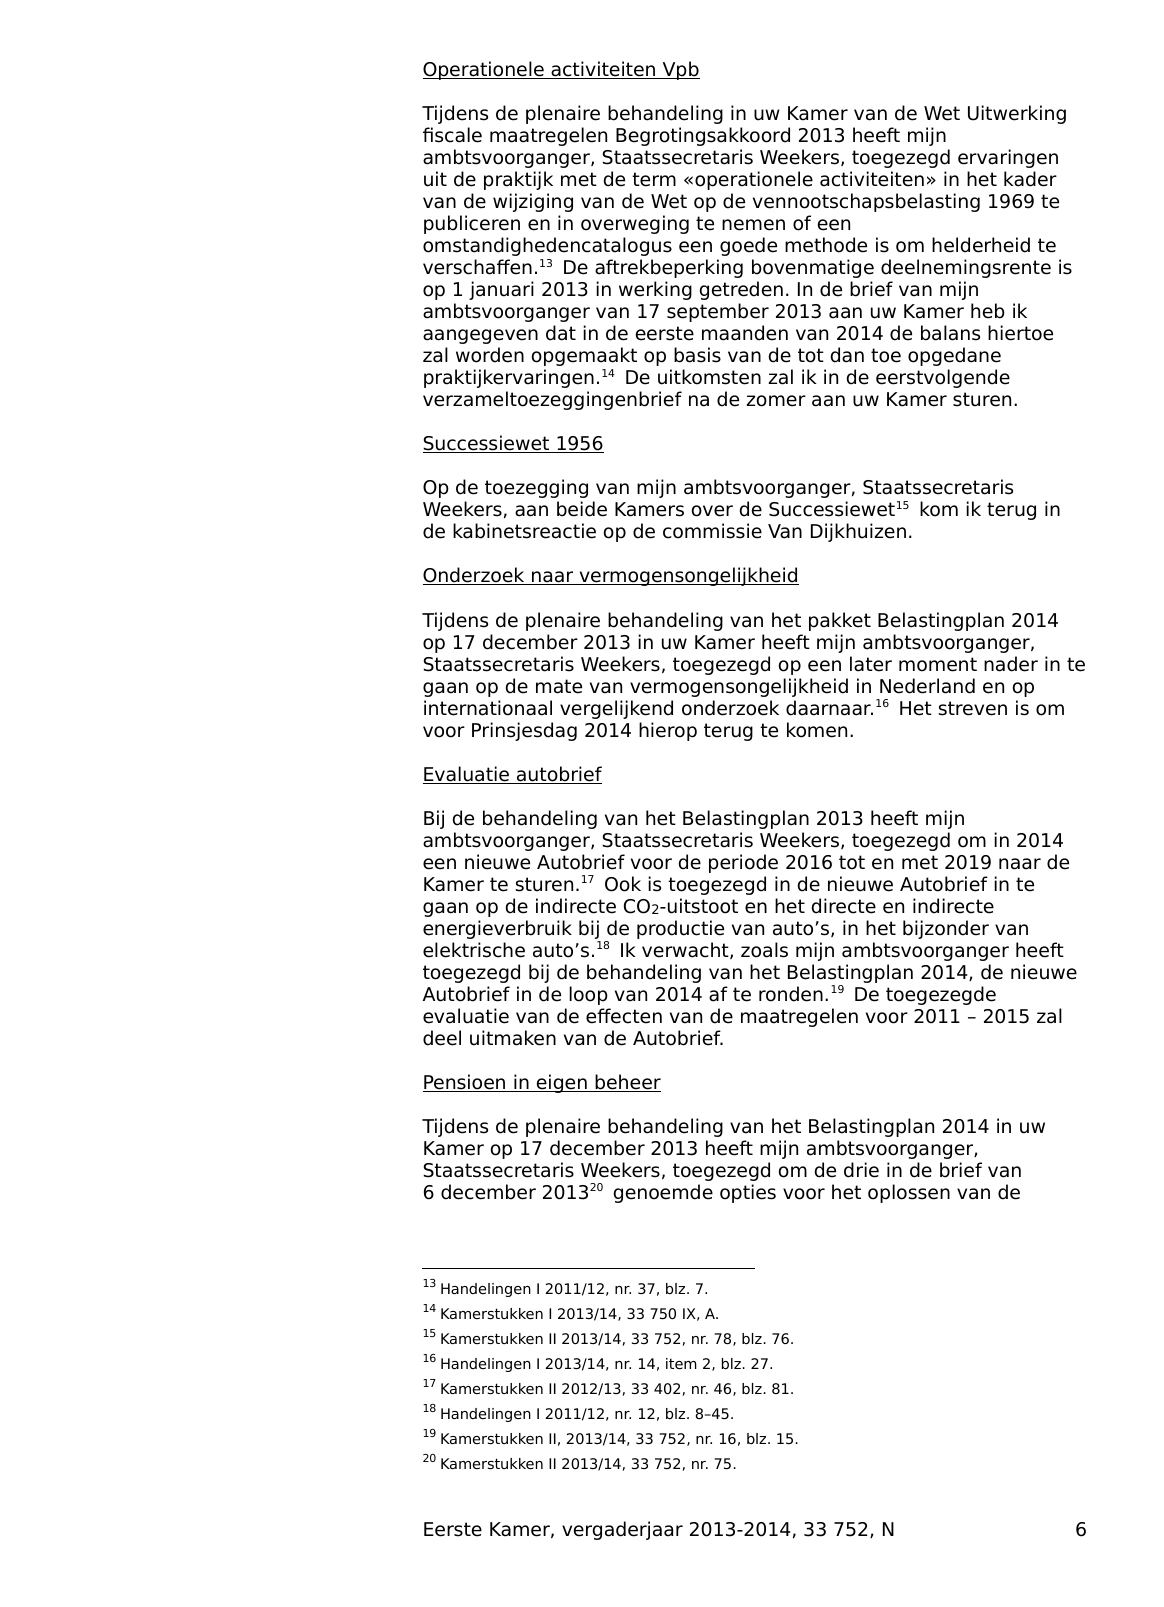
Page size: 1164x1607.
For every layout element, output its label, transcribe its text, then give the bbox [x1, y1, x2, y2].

subtitle Operationele activiteiten Vpb [422, 59, 1087, 81]
text Tijdens de plenaire behandeling van het Belastingplan 2014 in uw Kamer op 17 december 2013 heeft mijn ambtsvoorganger, Staatssecretaris Weekers, toegezegd om de drie in de brief van 6 december 2013 genoemde opties voor het oplossen van de [422, 1116, 1087, 1204]
text Kamerstukken II, 2013/14, 33 752, nr. 16, blz. 15. [422, 1427, 1087, 1449]
text Handelingen I 2011/12, nr. 12, blz. 8–45. [422, 1402, 1087, 1424]
text Tijdens de plenaire behandeling van het pakket Belastingplan 2014 op 17 december 2013 in uw Kamer heeft mijn ambtsvoorganger, Staatssecretaris Weekers, toegezegd op een later moment nader in te gaan op de mate van vermogensongelijkheid in Nederland en op internationaal vergelijkend onderzoek daarnaar. Het streven is om voor Prinsjesdag 2014 hierop terug te komen. [422, 609, 1087, 741]
subtitle Evaluatie autobrief [422, 764, 1087, 786]
text Kamerstukken II 2012/13, 33 402, nr. 46, blz. 81. [422, 1377, 1087, 1399]
text Handelingen I 2011/12, nr. 37, blz. 7. [422, 1277, 1087, 1299]
text Kamerstukken II 2013/14, 33 752, nr. 75. [422, 1452, 1087, 1474]
text Tijdens de plenaire behandeling in uw Kamer van de Wet Uitwerking fiscale maatregelen Begrotingsakkoord 2013 heeft mijn ambtsvoorganger, Staatssecretaris Weekers, toegezegd ervaringen uit de praktijk met de term «operationele activiteiten» in het kader van de wijziging van de Wet op de vennootschapsbelasting 1969 te publiceren en in overweging te nemen of een omstandighedencatalogus een goede methode is om helderheid te verschaffen. De aftrekbeperking bovenmatige deelnemingsrente is op 1 januari 2013 in werking getreden. In de brief van mijn ambtsvoorganger van 17 september 2013 aan uw Kamer heb ik aangegeven dat in de eerste maanden van 2014 de balans hiertoe zal worden opgemaakt op basis van de tot dan toe opgedane praktijkervaringen. De uitkomsten zal ik in de eerstvolgende verzameltoezeggingenbrief na de zomer aan uw Kamer sturen. [422, 103, 1087, 411]
subtitle Onderzoek naar vermogensongelijkheid [422, 565, 1087, 587]
subtitle Pensioen in eigen beheer [422, 1072, 1087, 1094]
text Bij de behandeling van het Belastingplan 2013 heeft mijn ambtsvoorganger, Staatssecretaris Weekers, toegezegd om in 2014 een nieuwe Autobrief voor de periode 2016 tot en met 2019 naar de Kamer te sturen. Ook is toegezegd in de nieuwe Autobrief in te gaan op de indirecte CO2-uitstoot en het directe en indirecte energieverbruik bij de productie van auto’s, in het bijzonder van elektrische auto’s. Ik verwacht, zoals mijn ambtsvoorganger heeft toegezegd bij de behandeling van het Belastingplan 2014, de nieuwe Autobrief in de loop van 2014 af te ronden. De toegezegde evaluatie van de effecten van de maatregelen voor 2011 – 2015 zal deel uitmaken van de Autobrief. [422, 808, 1087, 1049]
subtitle Successiewet 1956 [422, 433, 1087, 455]
text Kamerstukken II 2013/14, 33 752, nr. 78, blz. 76. [422, 1327, 1087, 1349]
text Op de toezegging van mijn ambtsvoorganger, Staatssecretaris Weekers, aan beide Kamers over de Successiewet kom ik terug in de kabinetsreactie op de commissie Van Dijkhuizen. [422, 477, 1087, 543]
text Handelingen I 2013/14, nr. 14, item 2, blz. 27. [422, 1352, 1087, 1374]
text Kamerstukken I 2013/14, 33 750 IX, A. [422, 1302, 1087, 1324]
